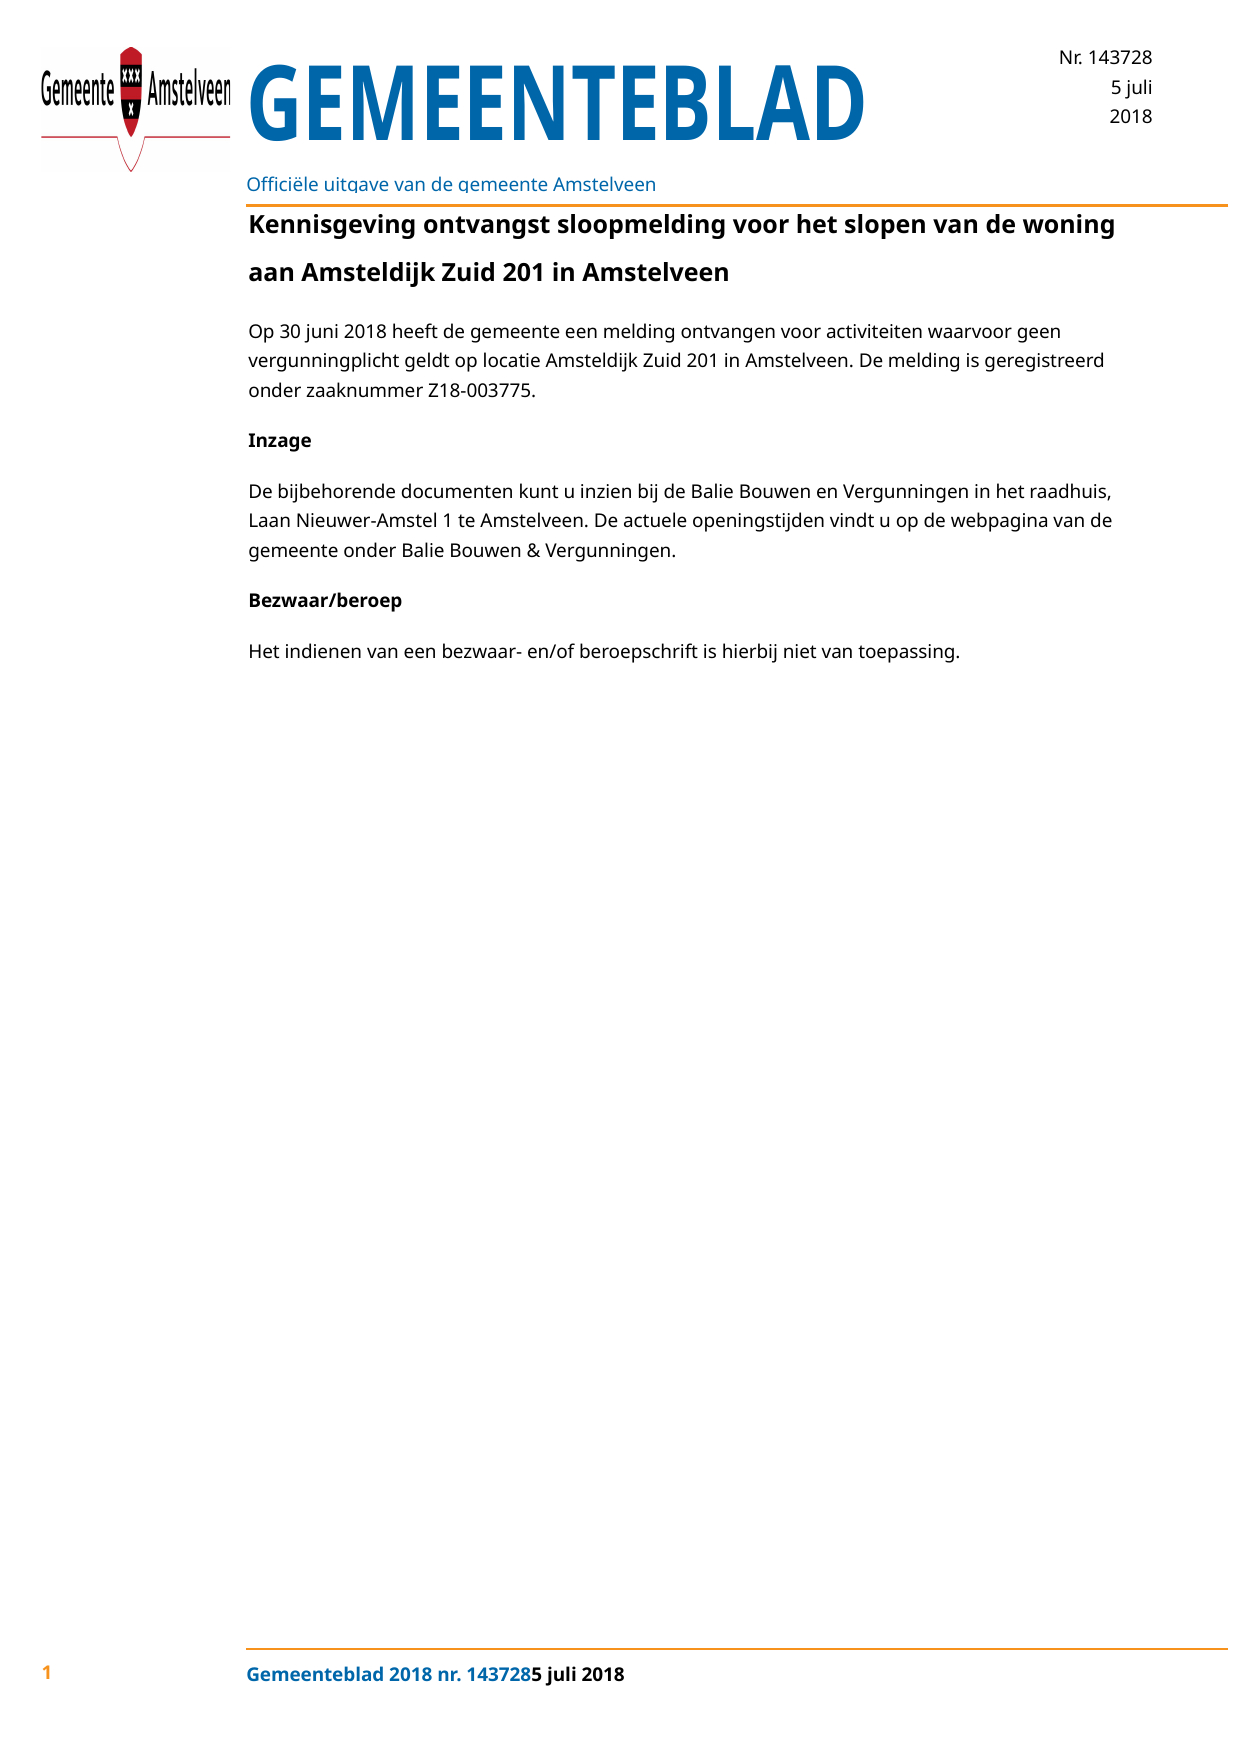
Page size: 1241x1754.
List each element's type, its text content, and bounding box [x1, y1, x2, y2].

picture [41, 47, 231, 172]
text Inzage [248, 427, 1152, 453]
text De bijbehorende documenten kunt u inzien bij de Balie Bouwen en Vergunningen in het raadhuis, Laan Nieuwer-Amstel 1 te Amstelveen. De actuele openingstijden vindt u op de webpagina van de gemeente onder Balie Bouwen & Vergunningen. [248, 478, 1152, 563]
text Bezwaar/beroep [248, 587, 1152, 613]
text Het indienen van een bezwaar- en/of beroepschrift is hierbij niet van toepassing. [248, 638, 1152, 664]
text Op 30 juni 2018 heeft de gemeente een melding ontvangen voor activiteiten waarvoor geen vergunningplicht geldt op locatie Amsteldijk Zuid 201 in Amstelveen. De melding is geregistreerd onder zaaknummer Z18-003775. [248, 318, 1152, 403]
text Kennisgeving ontvangst sloopmelding voor het slopen van de woning aan Amsteldijk Zuid 201 in Amstelveen [248, 207, 1152, 288]
